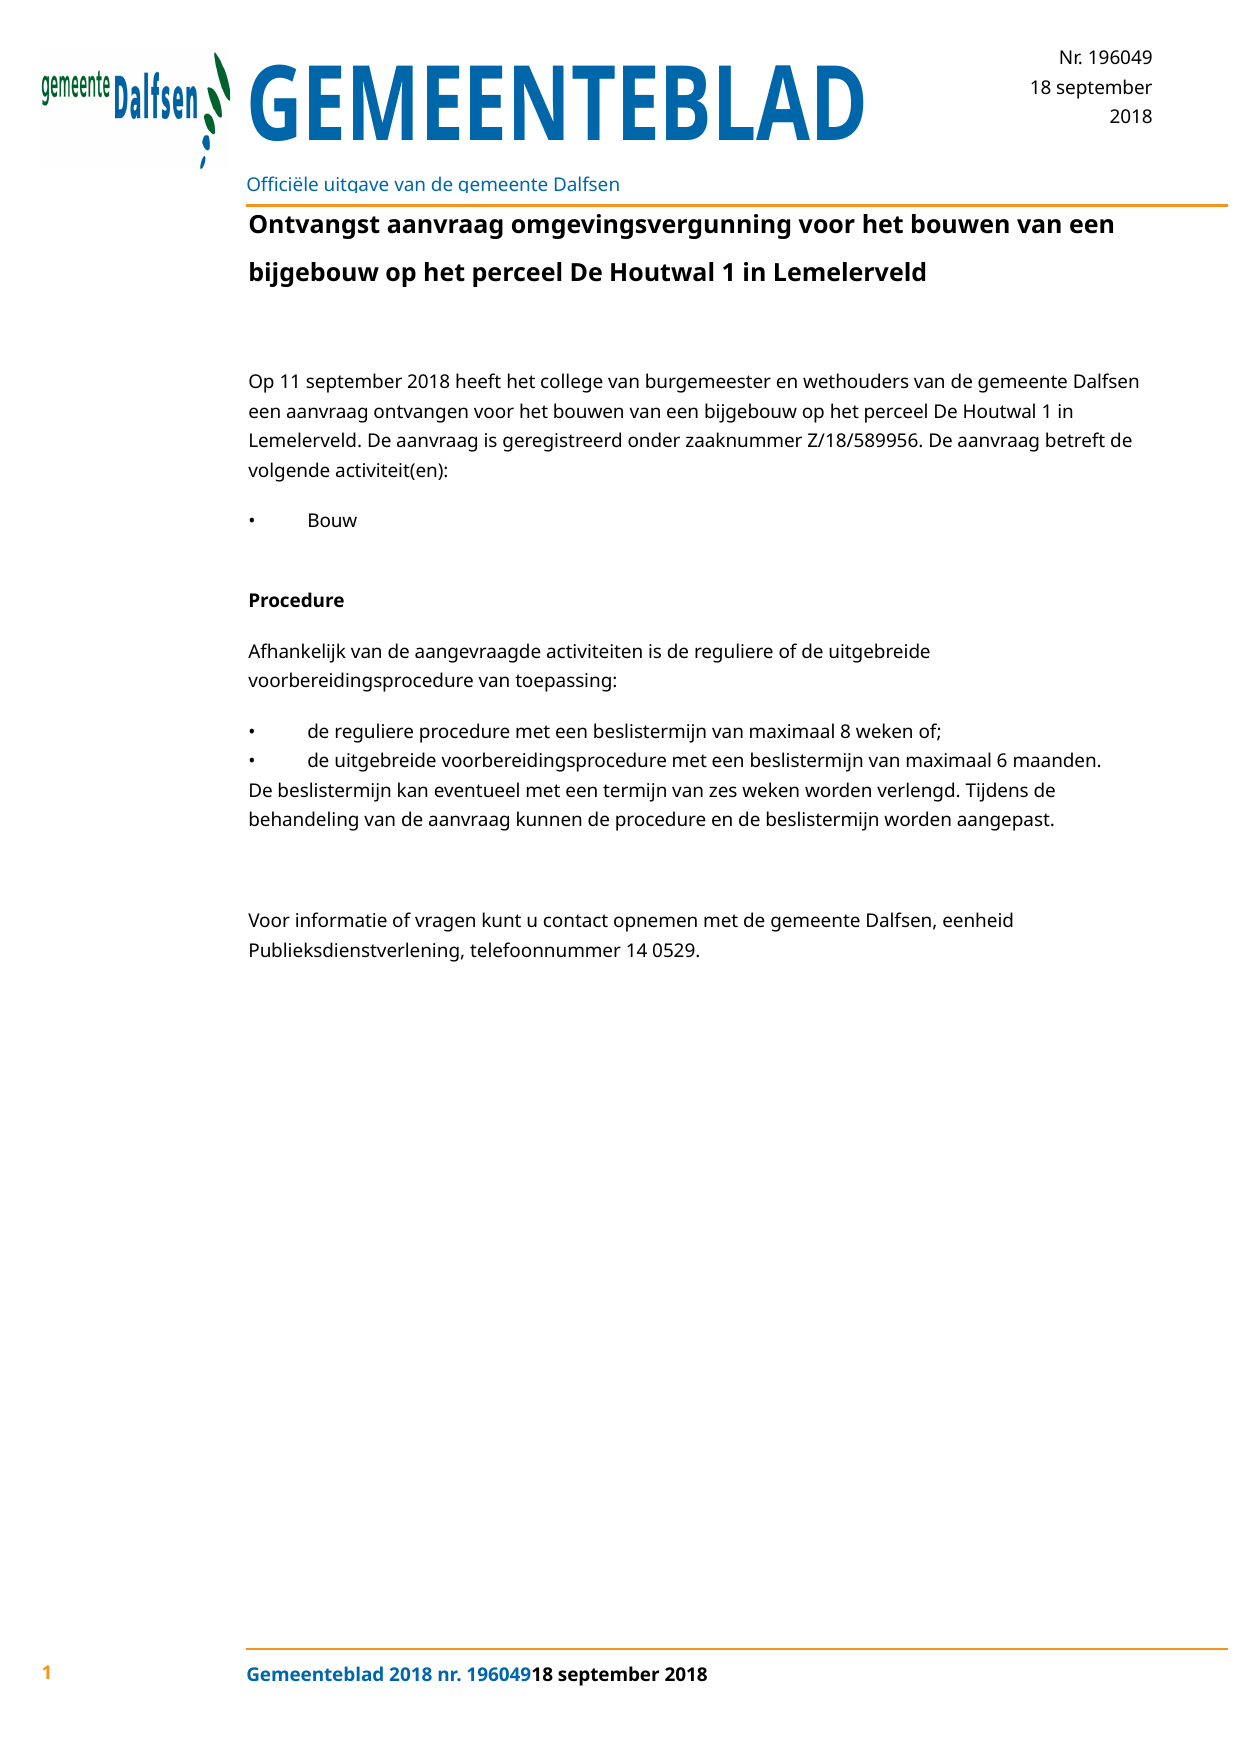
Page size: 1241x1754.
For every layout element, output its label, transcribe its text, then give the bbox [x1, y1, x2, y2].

picture [41, 47, 231, 172]
text Op 11 september 2018 heeft het college van burgemeester en wethouders van de gemeente Dalfsen een aanvraag ontvangen voor het bouwen van een bijgebouw op het perceel De Houtwal 1 in Lemelerveld. De aanvraag is geregistreerd onder zaaknummer Z/18/589956. De aanvraag betreft de volgende activiteit(en): [248, 368, 1152, 483]
list Bouw [248, 507, 1152, 533]
text Voor informatie of vragen kunt u contact opnemen met de gemeente Dalfsen, eenheid Publieksdienstverlening, telefoonnummer 14 0529. [248, 907, 1152, 963]
list de uitgebreide voorbereidingsprocedure met een beslistermijn van maximaal 6 maanden. [248, 747, 1152, 773]
text Afhankelijk van de aangevraagde activiteiten is de reguliere of de uitgebreide voorbereidingsprocedure van toepassing: [248, 638, 1152, 693]
text De beslistermijn kan eventueel met een termijn van zes weken worden verlengd. Tijdens de behandeling van de aanvraag kunnen de procedure en de beslistermijn worden aangepast. [248, 777, 1152, 832]
list de reguliere procedure met een beslistermijn van maximaal 8 weken of; [248, 718, 1152, 744]
text Procedure [248, 587, 1152, 613]
text Ontvangst aanvraag omgevingsvergunning voor het bouwen van een bijgebouw op het perceel De Houtwal 1 in Lemelerveld [248, 207, 1152, 288]
